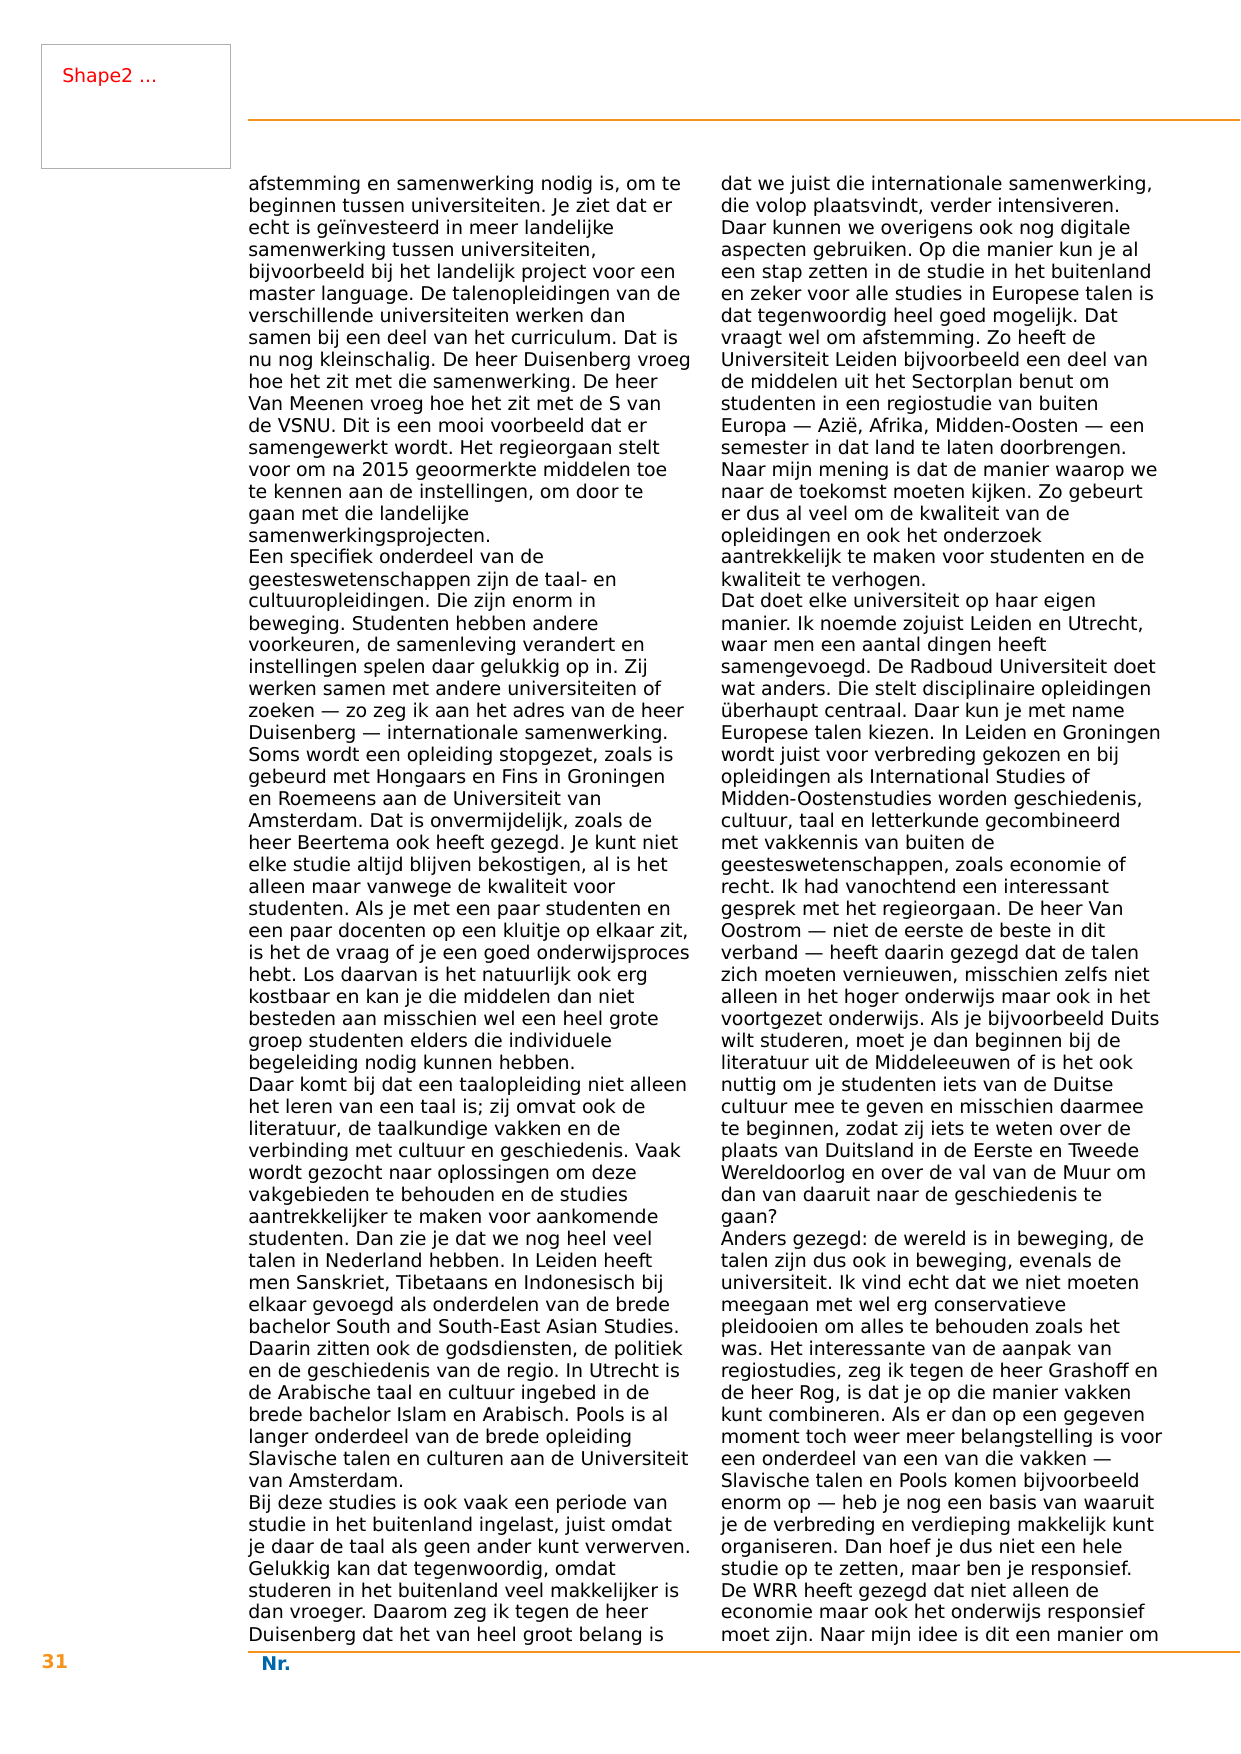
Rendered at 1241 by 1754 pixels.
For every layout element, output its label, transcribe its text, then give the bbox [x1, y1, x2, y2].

text Een specifiek onderdeel van de geesteswetenschappen zijn de taal- en cultuuropleidingen. Die zijn enorm in beweging. Studenten hebben andere voorkeuren, de samenleving verandert en instellingen spelen daar gelukkig op in. Zij werken samen met andere universiteiten of zoeken — zo zeg ik aan het adres van de heer Duisenberg — internationale samenwerking. Soms wordt een opleiding stopgezet, zoals is gebeurd met Hongaars en Fins in Groningen en Roemeens aan de Universiteit van Amsterdam. Dat is onvermijdelijk, zoals de heer Beertema ook heeft gezegd. Je kunt niet elke studie altijd blijven bekostigen, al is het alleen maar vanwege de kwaliteit voor studenten. Als je met een paar studenten en een paar docenten op een kluitje op elkaar zit, is het de vraag of je een goed onderwijsproces hebt. Los daarvan is het natuurlijk ook erg kostbaar en kan je die middelen dan niet besteden aan misschien wel een heel grote groep studenten elders die individuele begeleiding nodig kunnen hebben. [248, 546, 691, 1074]
text Anders gezegd: de wereld is in beweging, de talen zijn dus ook in beweging, evenals de universiteit. Ik vind echt dat we niet moeten meegaan met wel erg conservatieve pleidooien om alles te behouden zoals het was. Het interessante van de aanpak van regiostudies, zeg ik tegen de heer Grashoff en de heer Rog, is dat je op die manier vakken kunt combineren. Als er dan op een gegeven moment toch weer meer belangstelling is voor een onderdeel van een van die vakken — Slavische talen en Pools komen bijvoorbeeld enorm op — heb je nog een basis van waaruit je de verbreding en verdieping makkelijk kunt organiseren. Dan hoef je dus niet een hele studie op te zetten, maar ben je responsief. De WRR heeft gezegd dat niet alleen de economie maar ook het onderwijs responsief moet zijn. Naar mijn idee is dit een manier om [721, 1228, 1163, 1645]
text Dat doet elke universiteit op haar eigen manier. Ik noemde zojuist Leiden en Utrecht, waar men een aantal dingen heeft samengevoegd. De Radboud Universiteit doet wat anders. Die stelt disciplinaire opleidingen überhaupt centraal. Daar kun je met name Europese talen kiezen. In Leiden en Groningen wordt juist voor verbreding gekozen en bij opleidingen als International Studies of Midden-Oostenstudies worden geschiedenis, cultuur, taal en letterkunde gecombineerd met vakkennis van buiten de geesteswetenschappen, zoals economie of recht. Ik had vanochtend een interessant gesprek met het regieorgaan. De heer Van Oostrom — niet de eerste de beste in dit verband — heeft daarin gezegd dat de talen zich moeten vernieuwen, misschien zelfs niet alleen in het hoger onderwijs maar ook in het voortgezet onderwijs. Als je bijvoorbeeld Duits wilt studeren, moet je dan beginnen bij de literatuur uit de Middeleeuwen of is het ook nuttig om je studenten iets van de Duitse cultuur mee te geven en misschien daarmee te beginnen, zodat zij iets te weten over de plaats van Duitsland in de Eerste en Tweede Wereldoorlog en over de val van de Muur om dan van daaruit naar de geschiedenis te gaan? [721, 590, 1163, 1228]
text Bij deze studies is ook vaak een periode van studie in het buitenland ingelast, juist omdat je daar de taal als geen ander kunt verwerven. Gelukkig kan dat tegenwoordig, omdat studeren in het buitenland veel makkelijker is dan vroeger. Daarom zeg ik tegen de heer Duisenberg dat het van heel groot belang is [248, 1492, 691, 1645]
text dat we juist die internationale samenwerking, die volop plaatsvindt, verder intensiveren. Daar kunnen we overigens ook nog digitale aspecten gebruiken. Op die manier kun je al een stap zetten in de studie in het buitenland en zeker voor alle studies in Europese talen is dat tegenwoordig heel goed mogelijk. Dat vraagt wel om afstemming. Zo heeft de Universiteit Leiden bijvoorbeeld een deel van de middelen uit het Sectorplan benut om studenten in een regiostudie van buiten Europa — Azië, Afrika, Midden-Oosten — een semester in dat land te laten doorbrengen. Naar mijn mening is dat de manier waarop we naar de toekomst moeten kijken. Zo gebeurt er dus al veel om de kwaliteit van de opleidingen en ook het onderzoek aantrekkelijk te maken voor studenten en de kwaliteit te verhogen. [721, 173, 1163, 590]
text afstemming en samenwerking nodig is, om te beginnen tussen universiteiten. Je ziet dat er echt is geïnvesteerd in meer landelijke samenwerking tussen universiteiten, bijvoorbeeld bij het landelijk project voor een master language. De talenopleidingen van de verschillende universiteiten werken dan samen bij een deel van het curriculum. Dat is nu nog kleinschalig. De heer Duisenberg vroeg hoe het zit met die samenwerking. De heer Van Meenen vroeg hoe het zit met de S van de VSNU. Dit is een mooi voorbeeld dat er samengewerkt wordt. Het regieorgaan stelt voor om na 2015 geoormerkte middelen toe te kennen aan de instellingen, om door te gaan met die landelijke samenwerkingsprojecten. [248, 173, 691, 546]
text Daar komt bij dat een taalopleiding niet alleen het leren van een taal is; zij omvat ook de literatuur, de taalkundige vakken en de verbinding met cultuur en geschiedenis. Vaak wordt gezocht naar oplossingen om deze vakgebieden te behouden en de studies aantrekkelijker te maken voor aankomende studenten. Dan zie je dat we nog heel veel talen in Nederland hebben. In Leiden heeft men Sanskriet, Tibetaans en Indonesisch bij elkaar gevoegd als onderdelen van de brede bachelor South and South-East Asian Studies. Daarin zitten ook de godsdiensten, de politiek en de geschiedenis van de regio. In Utrecht is de Arabische taal en cultuur ingebed in de brede bachelor Islam en Arabisch. Pools is al langer onderdeel van de brede opleiding Slavische talen en culturen aan de Universiteit van Amsterdam. [248, 1074, 691, 1492]
